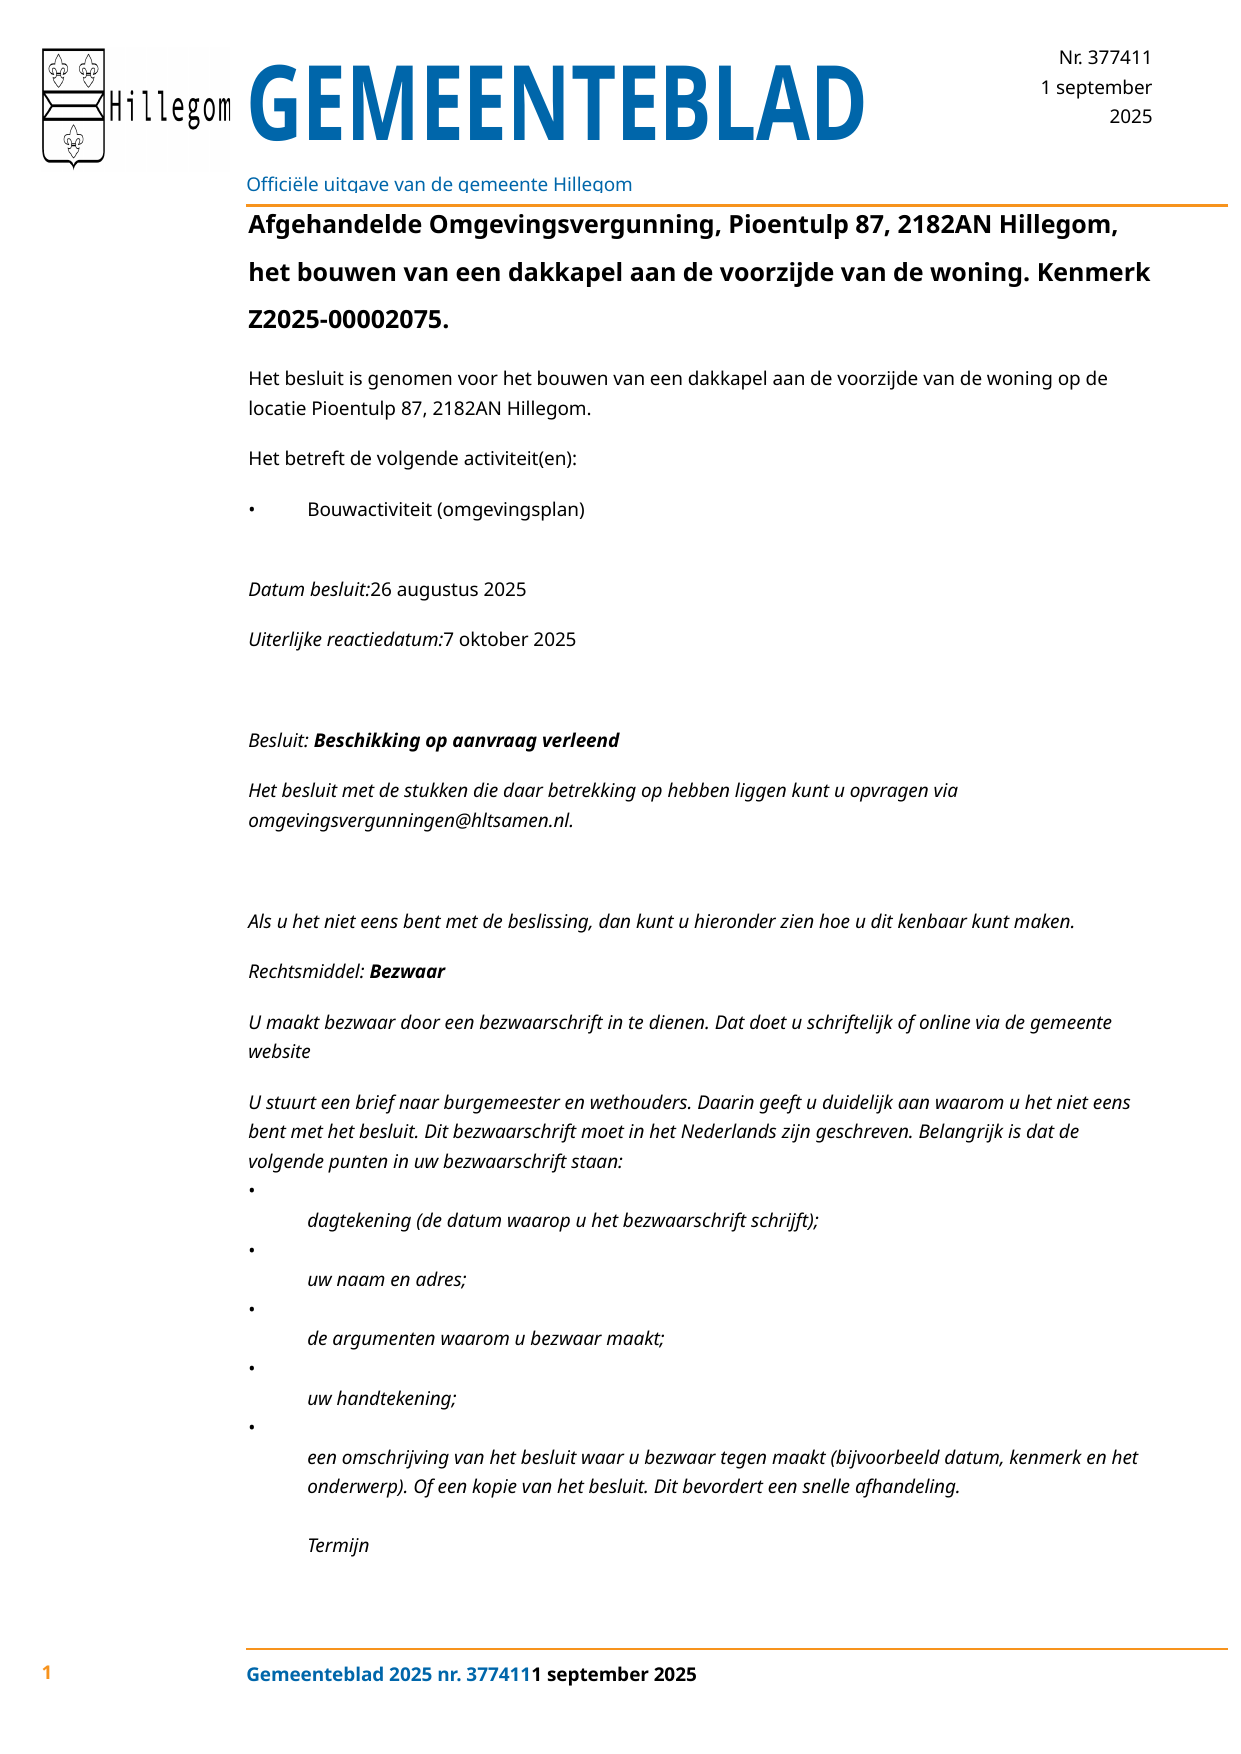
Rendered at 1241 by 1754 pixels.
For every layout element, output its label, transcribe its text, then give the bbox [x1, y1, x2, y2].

list uw handtekening; [248, 1385, 1152, 1410]
text Afgehandelde Omgevingsvergunning, Pioentulp 87, 2182AN Hillegom, het bouwen van een dakkapel aan de voorzijde van de woning. Kenmerk Z2025-00002075. [248, 207, 1152, 336]
list uw naam en adres; [248, 1266, 1152, 1292]
list dagtekening (de datum waarop u het bezwaarschrift schrijft); [248, 1207, 1152, 1233]
list Termijn [248, 1533, 1152, 1558]
text Het besluit is genomen voor het bouwen van een dakkapel aan de voorzijde van de woning op de locatie Pioentulp 87, 2182AN Hillegom. [248, 366, 1152, 421]
text Als u het niet eens bent met de beslissing, dan kunt u hieronder zien hoe u dit kenbaar kunt maken. [248, 908, 1152, 934]
text Het betreft de volgende activiteit(en): [248, 446, 1152, 471]
text U stuurt een brief naar burgemeester en wethouders. Daarin geeft u duidelijk aan waarom u het niet eens bent met het besluit. Dit bezwaarschrift moet in het Nederlands zijn geschreven. Belangrijk is dat de volgende punten in uw bezwaarschrift staan: [248, 1089, 1152, 1174]
text Rechtsmiddel: Bezwaar [248, 958, 1152, 984]
list de argumenten waarom u bezwaar maakt; [248, 1326, 1152, 1351]
list een omschrijving van het besluit waar u bezwaar tegen maakt (bijvoorbeeld datum, kenmerk en het onderwerp). Of een kopie van het besluit. Dit bevordert een snelle afhandeling. [248, 1444, 1152, 1499]
picture [41, 47, 231, 172]
text Datum besluit:26 augustus 2025 [248, 576, 1152, 602]
text Besluit: Beschikking op aanvraag verleend [248, 727, 1152, 753]
text U maakt bezwaar door een bezwaarschrift in te dienen. Dat doet u schriftelijk of online via de gemeente website [248, 1009, 1152, 1064]
text Het besluit met de stukken die daar betrekking op hebben liggen kunt u opvragen via omgevingsvergunningen@hltsamen.nl. [248, 778, 1152, 833]
list Bouwactiviteit (omgevingsplan) [248, 496, 1152, 522]
text Uiterlijke reactiedatum:7 oktober 2025 [248, 626, 1152, 652]
